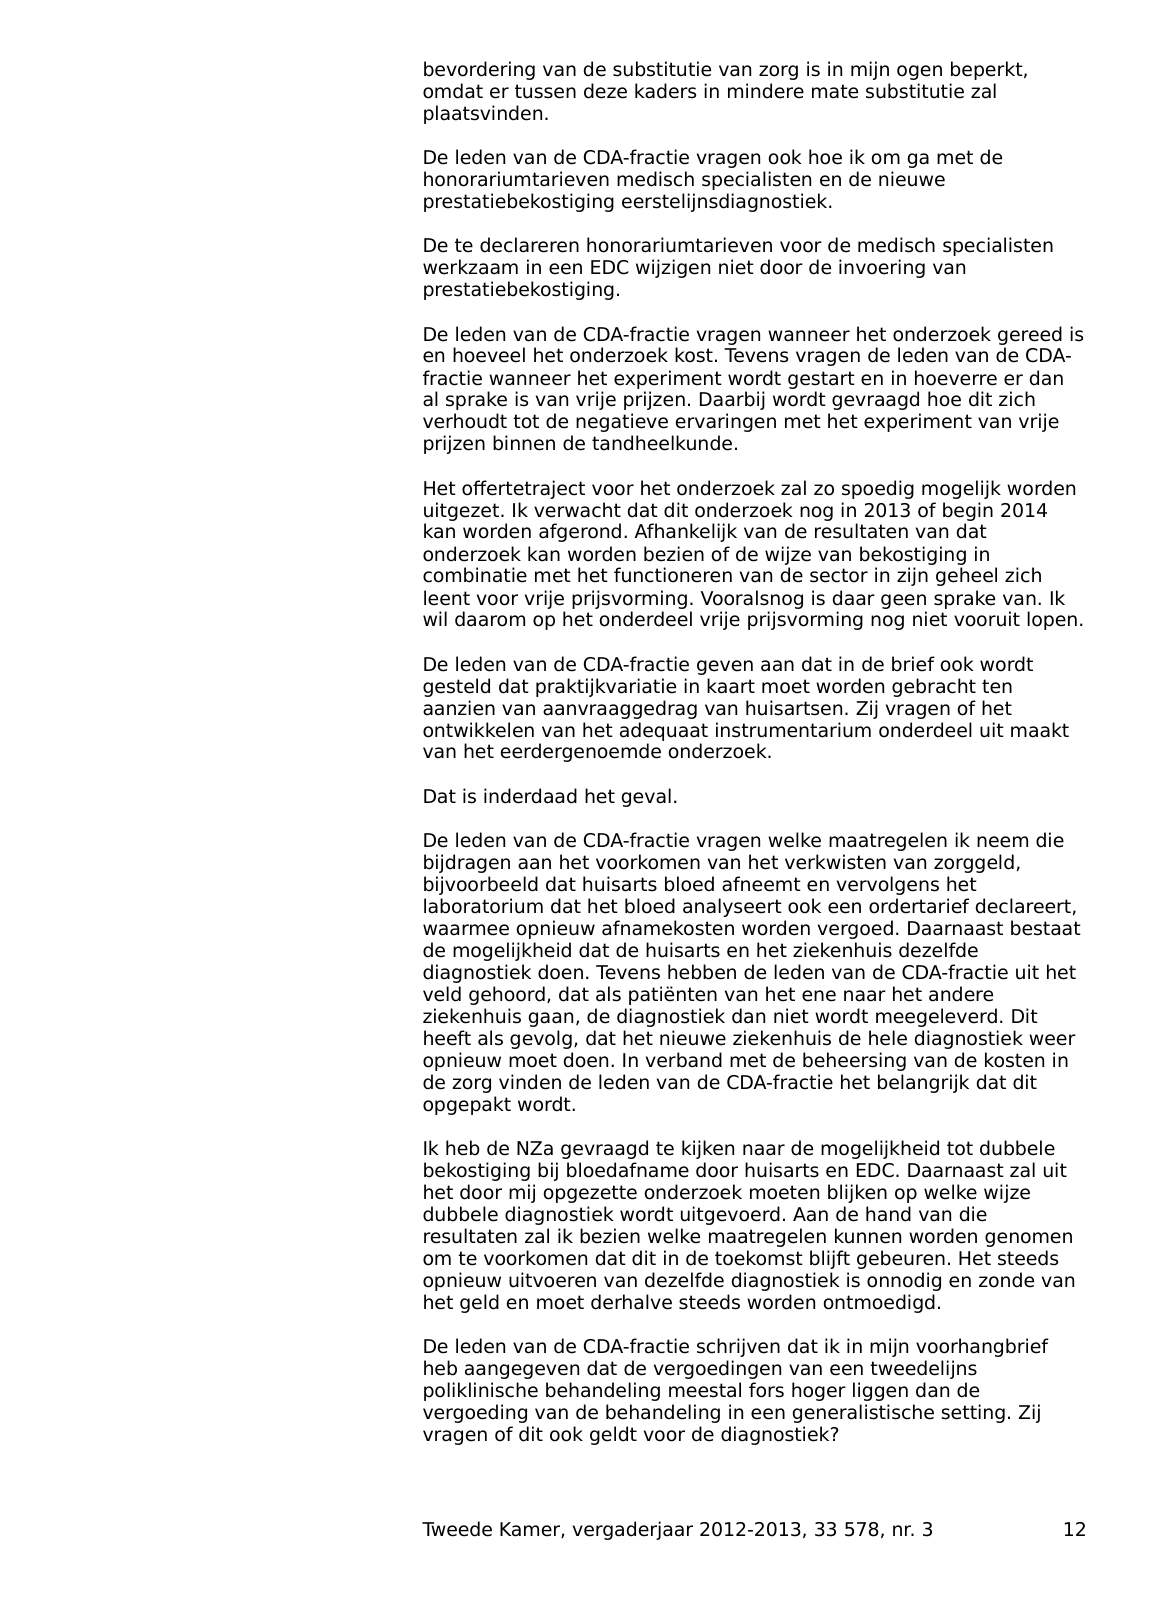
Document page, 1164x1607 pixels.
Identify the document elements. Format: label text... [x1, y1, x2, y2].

text De leden van de CDA-fractie geven aan dat in de brief ook wordt gesteld dat praktijkvariatie in kaart moet worden gebracht ten aanzien van aanvraaggedrag van huisartsen. Zij vragen of het ontwikkelen van het adequaat instrumentarium onderdeel uit maakt van het eerdergenoemde onderzoek. [422, 653, 1087, 763]
text Het offertetraject voor het onderzoek zal zo spoedig mogelijk worden uitgezet. Ik verwacht dat dit onderzoek nog in 2013 of begin 2014 kan worden afgerond. Afhankelijk van de resultaten van dat onderzoek kan worden bezien of de wijze van bekostiging in combinatie met het functioneren van de sector in zijn geheel zich leent voor vrije prijsvorming. Vooralsnog is daar geen sprake van. Ik wil daarom op het onderdeel vrije prijsvorming nog niet vooruit lopen. [422, 477, 1087, 631]
text Ik heb de NZa gevraagd te kijken naar de mogelijkheid tot dubbele bekostiging bij bloedafname door huisarts en EDC. Daarnaast zal uit het door mij opgezette onderzoek moeten blijken op welke wijze dubbele diagnostiek wordt uitgevoerd. Aan de hand van die resultaten zal ik bezien welke maatregelen kunnen worden genomen om te voorkomen dat dit in de toekomst blijft gebeuren. Het steeds opnieuw uitvoeren van dezelfde diagnostiek is onnodig en zonde van het geld en moet derhalve steeds worden ontmoedigd. [422, 1138, 1087, 1313]
text De leden van de CDA-fractie vragen wanneer het onderzoek gereed is en hoeveel het onderzoek kost. Tevens vragen de leden van de CDA-fractie wanneer het experiment wordt gestart en in hoeverre er dan al sprake is van vrije prijzen. Daarbij wordt gevraagd hoe dit zich verhoudt tot de negatieve ervaringen met het experiment van vrije prijzen binnen de tandheelkunde. [422, 323, 1087, 455]
text Dat is inderdaad het geval. [422, 786, 1087, 808]
text De leden van de CDA-fractie vragen ook hoe ik om ga met de honorariumtarieven medisch specialisten en de nieuwe prestatiebekostiging eerstelijnsdiagnostiek. [422, 147, 1087, 213]
text De leden van de CDA-fractie vragen welke maatregelen ik neem die bijdragen aan het voorkomen van het verkwisten van zorggeld, bijvoorbeeld dat huisarts bloed afneemt en vervolgens het laboratorium dat het bloed analyseert ook een ordertarief declareert, waarmee opnieuw afnamekosten worden vergoed. Daarnaast bestaat de mogelijkheid dat de huisarts en het ziekenhuis dezelfde diagnostiek doen. Tevens hebben de leden van de CDA-fractie uit het veld gehoord, dat als patiënten van het ene naar het andere ziekenhuis gaan, de diagnostiek dan niet wordt meegeleverd. Dit heeft als gevolg, dat het nieuwe ziekenhuis de hele diagnostiek weer opnieuw moet doen. In verband met de beheersing van de kosten in de zorg vinden de leden van de CDA-fractie het belangrijk dat dit opgepakt wordt. [422, 830, 1087, 1116]
text De leden van de CDA-fractie schrijven dat ik in mijn voorhangbrief heb aangegeven dat de vergoedingen van een tweedelijns poliklinische behandeling meestal fors hoger liggen dan de vergoeding van de behandeling in een generalistische setting. Zij vragen of dit ook geldt voor de diagnostiek? [422, 1336, 1087, 1446]
text De te declareren honorariumtarieven voor de medisch specialisten werkzaam in een EDC wijzigen niet door de invoering van prestatiebekostiging. [422, 235, 1087, 301]
text bevordering van de substitutie van zorg is in mijn ogen beperkt, omdat er tussen deze kaders in mindere mate substitutie zal plaatsvinden. [422, 59, 1087, 125]
